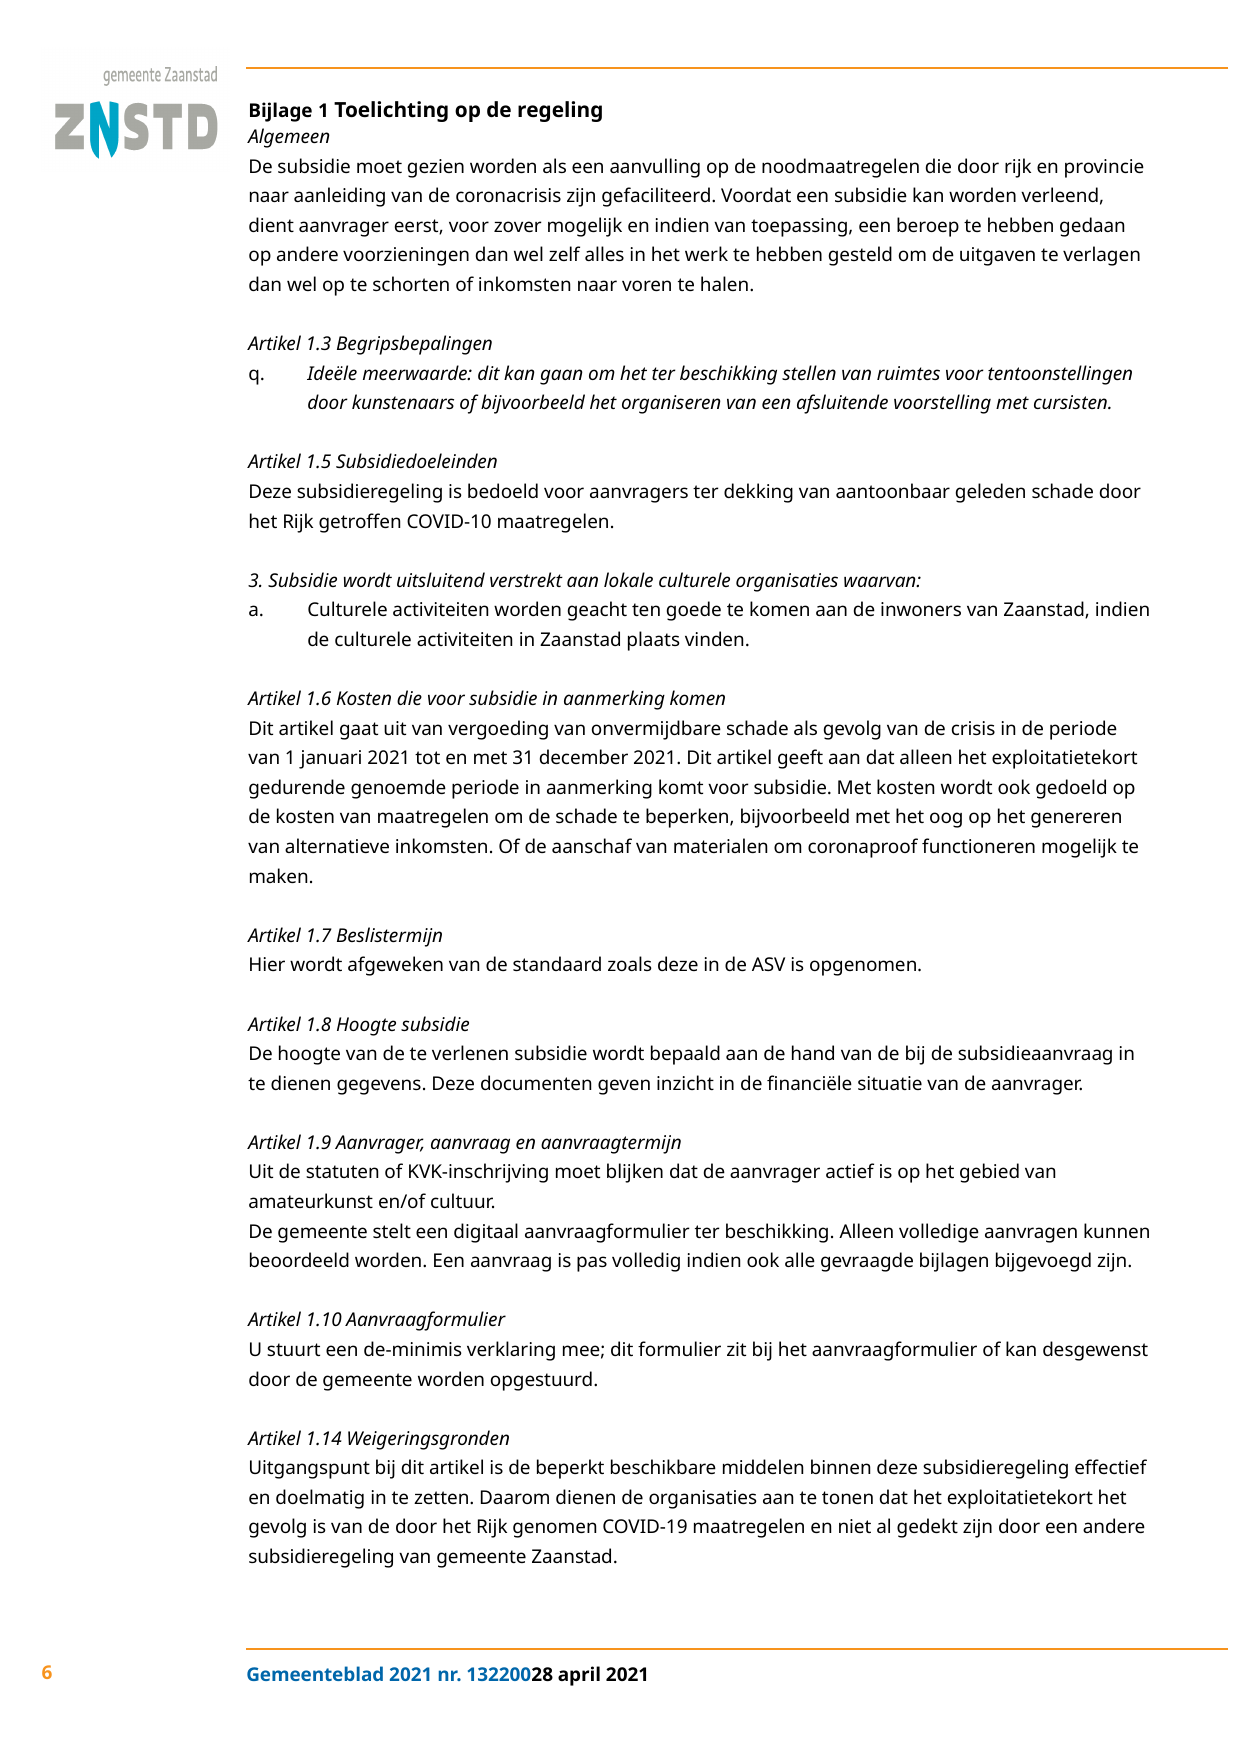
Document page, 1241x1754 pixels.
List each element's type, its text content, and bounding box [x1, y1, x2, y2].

text Artikel 1.9 Aanvrager, aanvraag en aanvraagtermijn [248, 1129, 1152, 1155]
text De hoogte van de te verlenen subsidie wordt bepaald aan de hand van de bij de subsidieaanvraag in te dienen gegevens. Deze documenten geven inzicht in de financiële situatie van de aanvrager. [248, 1040, 1152, 1096]
text De subsidie moet gezien worden als een aanvulling op de noodmaatregelen die door rijk en provincie naar aanleiding van de coronacrisis zijn gefaciliteerd. Voordat een subsidie kan worden verleend, dient aanvrager eerst, voor zover mogelijk en indien van toepassing, een beroep te hebben gedaan op andere voorzieningen dan wel zelf alles in het werk te hebben gesteld om de uitgaven te verlagen dan wel op te schorten of inkomsten naar voren te halen. [248, 153, 1152, 297]
text Artikel 1.7 Beslistermijn [248, 922, 1152, 948]
text Artikel 1.6 Kosten die voor subsidie in aanmerking komen [248, 685, 1152, 711]
list Culturele activiteiten worden geacht ten goede te komen aan de inwoners van Zaanstad, indien de culturele activiteiten in Zaanstad plaats vinden. [248, 597, 1152, 652]
text Artikel 1.14 Weigeringsgronden [248, 1425, 1152, 1451]
text Hier wordt afgeweken van de standaard zoals deze in de ASV is opgenomen. [248, 952, 1152, 977]
text Artikel 1.8 Hoogte subsidie [248, 1011, 1152, 1037]
list Ideële meerwaarde: dit kan gaan om het ter beschikking stellen van ruimtes voor tentoonstellingen door kunstenaars of bijvoorbeeld het organiseren van een afsluitende voorstelling met cursisten. [248, 360, 1152, 415]
text Artikel 1.5 Subsidiedoeleinden [248, 449, 1152, 474]
text Uit de statuten of KVK-inschrijving moet blijken dat de aanvrager actief is op het gebied van amateurkunst en/of cultuur. [248, 1159, 1152, 1214]
text Algemeen [248, 123, 1152, 149]
text De gemeente stelt een digitaal aanvraagformulier ter beschikking. Alleen volledige aanvragen kunnen beoordeeld worden. Een aanvraag is pas volledig indien ook alle gevraagde bijlagen bijgevoegd zijn. [248, 1218, 1152, 1273]
text Uitgangspunt bij dit artikel is de beperkt beschikbare middelen binnen deze subsidieregeling effectief en doelmatig in te zetten. Daarom dienen de organisaties aan te tonen dat het exploitatietekort het gevolg is van de door het Rijk genomen COVID-19 maatregelen en niet al gedekt zijn door een andere subsidieregeling van gemeente Zaanstad. [248, 1454, 1152, 1569]
text U stuurt een de-minimis verklaring mee; dit formulier zit bij het aanvraagformulier of kan desgewenst door de gemeente worden opgestuurd. [248, 1336, 1152, 1392]
text Bijlage 1 Toelichting op de regeling [248, 95, 1152, 123]
text Artikel 1.10 Aanvraagformulier [248, 1307, 1152, 1332]
picture [41, 47, 231, 172]
text Artikel 1.3 Begripsbepalingen [248, 330, 1152, 356]
text 3. Subsidie wordt uitsluitend verstrekt aan lokale culturele organisaties waarvan: [248, 567, 1152, 593]
text Deze subsidieregeling is bedoeld voor aanvragers ter dekking van aantoonbaar geleden schade door het Rijk getroffen COVID-10 maatregelen. [248, 478, 1152, 534]
text Dit artikel gaat uit van vergoeding van onvermijdbare schade als gevolg van de crisis in de periode van 1 januari 2021 tot en met 31 december 2021. Dit artikel geeft aan dat alleen het exploitatietekort gedurende genoemde periode in aanmerking komt voor subsidie. Met kosten wordt ook gedoeld op de kosten van maatregelen om de schade te beperken, bijvoorbeeld met het oog op het genereren van alternatieve inkomsten. Of de aanschaf van materialen om coronaproof functioneren mogelijk te maken. [248, 715, 1152, 889]
